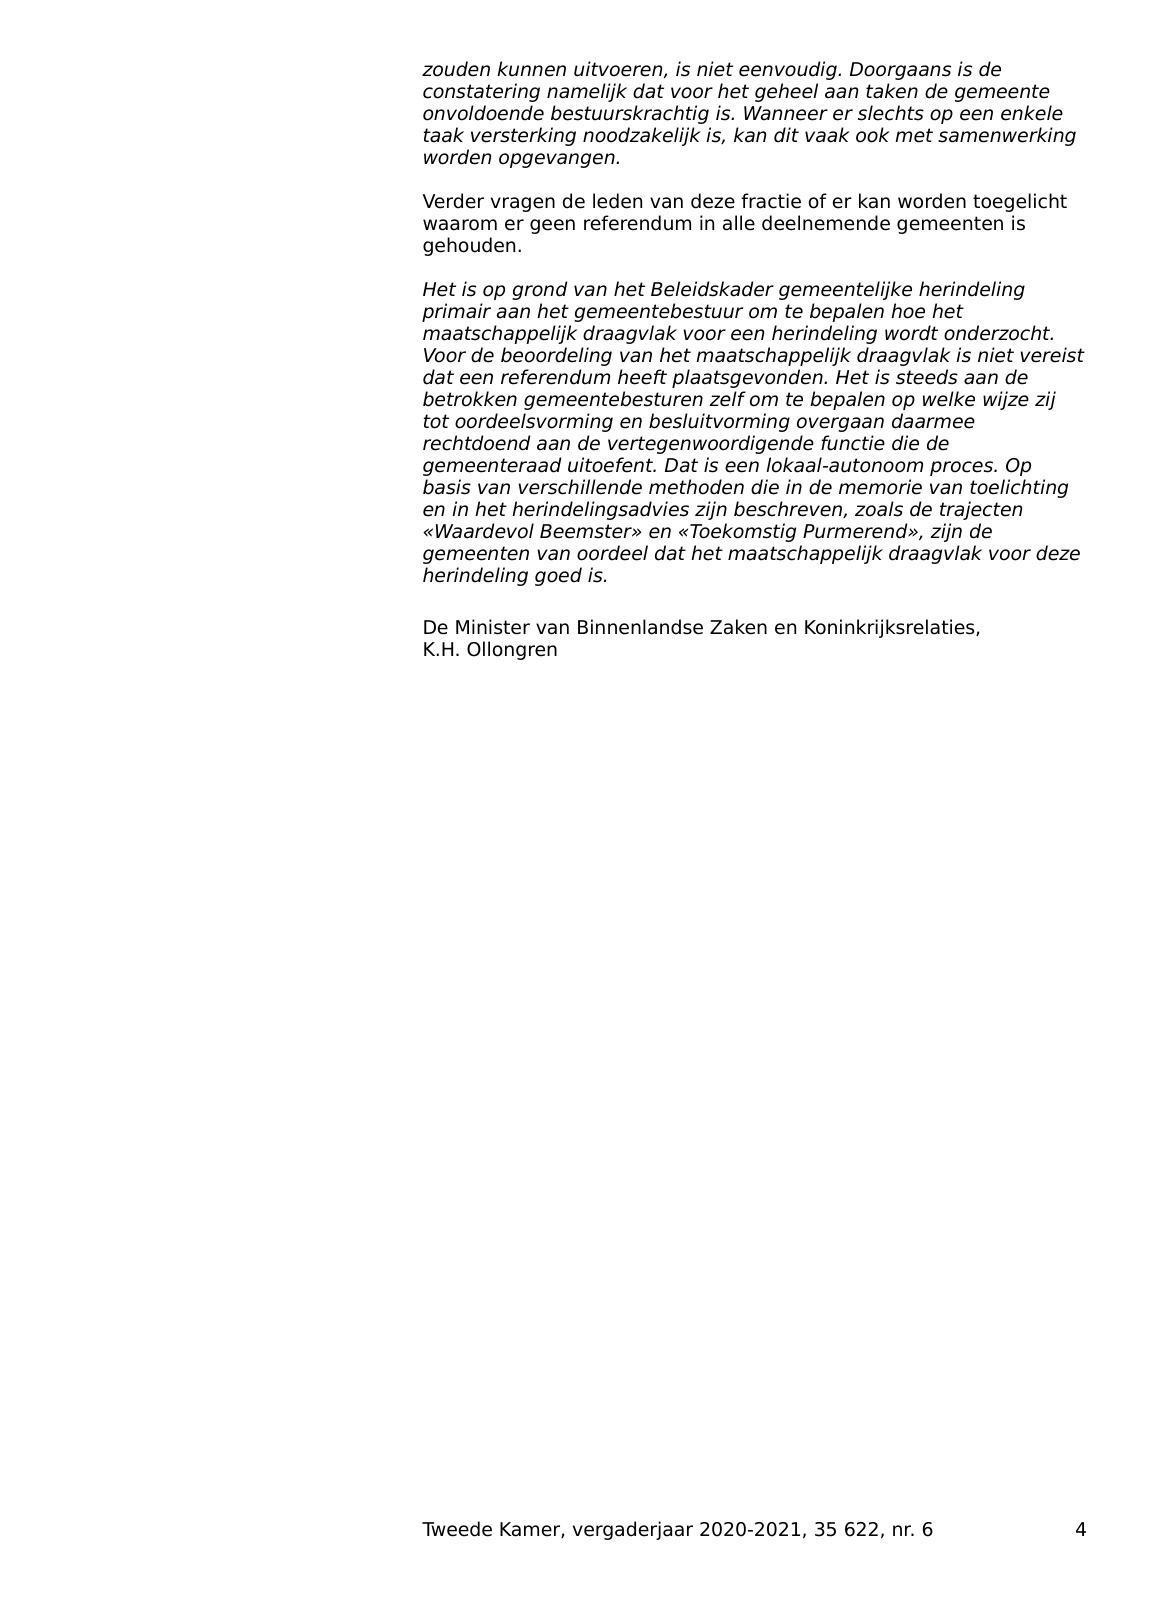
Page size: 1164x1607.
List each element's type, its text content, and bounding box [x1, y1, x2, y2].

text Het is op grond van het Beleidskader gemeentelijke herindeling primair aan het gemeentebestuur om te bepalen hoe het maatschappelijk draagvlak voor een herindeling wordt onderzocht. Voor de beoordeling van het maatschappelijk draagvlak is niet vereist dat een referendum heeft plaatsgevonden. Het is steeds aan de betrokken gemeentebesturen zelf om te bepalen op welke wijze zij tot oordeelsvorming en besluitvorming overgaan daarmee rechtdoend aan de vertegenwoordigende functie die de gemeenteraad uitoefent. Dat is een lokaal-autonoom proces. Op basis van verschillende methoden die in de memorie van toelichting en in het herindelingsadvies zijn beschreven, zoals de trajecten «Waardevol Beemster» en «Toekomstig Purmerend», zijn de gemeenten van oordeel dat het maatschappelijk draagvlak voor deze herindeling goed is. [422, 279, 1087, 587]
text Verder vragen de leden van deze fractie of er kan worden toegelicht waarom er geen referendum in alle deelnemende gemeenten is gehouden. [422, 191, 1087, 257]
text zouden kunnen uitvoeren, is niet eenvoudig. Doorgaans is de constatering namelijk dat voor het geheel aan taken de gemeente onvoldoende bestuurskrachtig is. Wanneer er slechts op een enkele taak versterking noodzakelijk is, kan dit vaak ook met samenwerking worden opgevangen. [422, 59, 1087, 169]
text De Minister van Binnenlandse Zaken en Koninkrijksrelaties, K.H. Ollongren [422, 617, 1087, 661]
